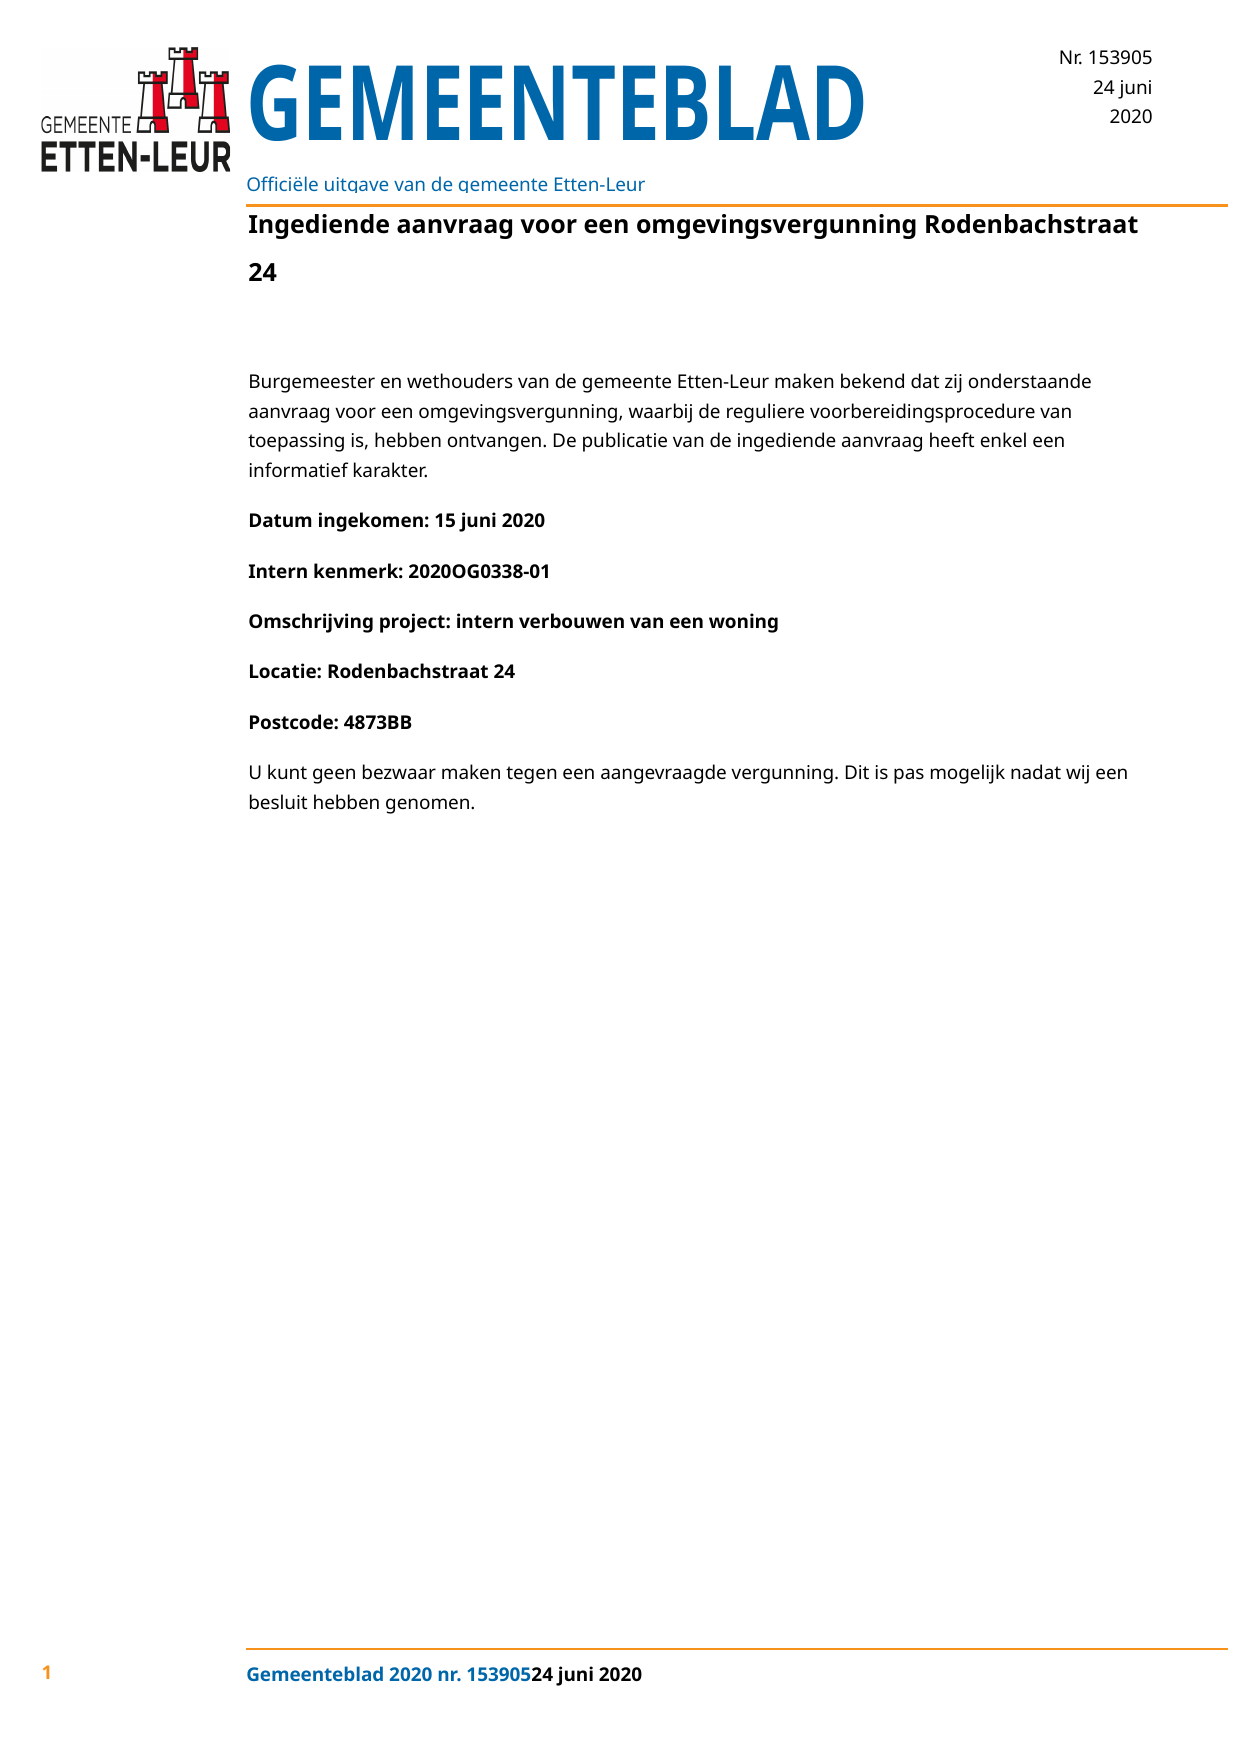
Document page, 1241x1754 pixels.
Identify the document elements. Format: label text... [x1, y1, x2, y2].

text Intern kenmerk: 2020OG0338-01 [248, 558, 1152, 584]
text Postcode: 4873BB [248, 709, 1152, 735]
text Ingediende aanvraag voor een omgevingsvergunning Rodenbachstraat 24 [248, 207, 1152, 288]
text Datum ingekomen: 15 juni 2020 [248, 507, 1152, 533]
picture [41, 47, 231, 172]
text Locatie: Rodenbachstraat 24 [248, 659, 1152, 684]
text U kunt geen bezwaar maken tegen een aangevraagde vergunning. Dit is pas mogelijk nadat wij een besluit hebben genomen. [248, 759, 1152, 815]
text Omschrijving project: intern verbouwen van een woning [248, 608, 1152, 634]
text Burgemeester en wethouders van de gemeente Etten-Leur maken bekend dat zij onderstaande aanvraag voor een omgevingsvergunning, waarbij de reguliere voorbereidingsprocedure van toepassing is, hebben ontvangen. De publicatie van de ingediende aanvraag heeft enkel een informatief karakter. [248, 368, 1152, 483]
